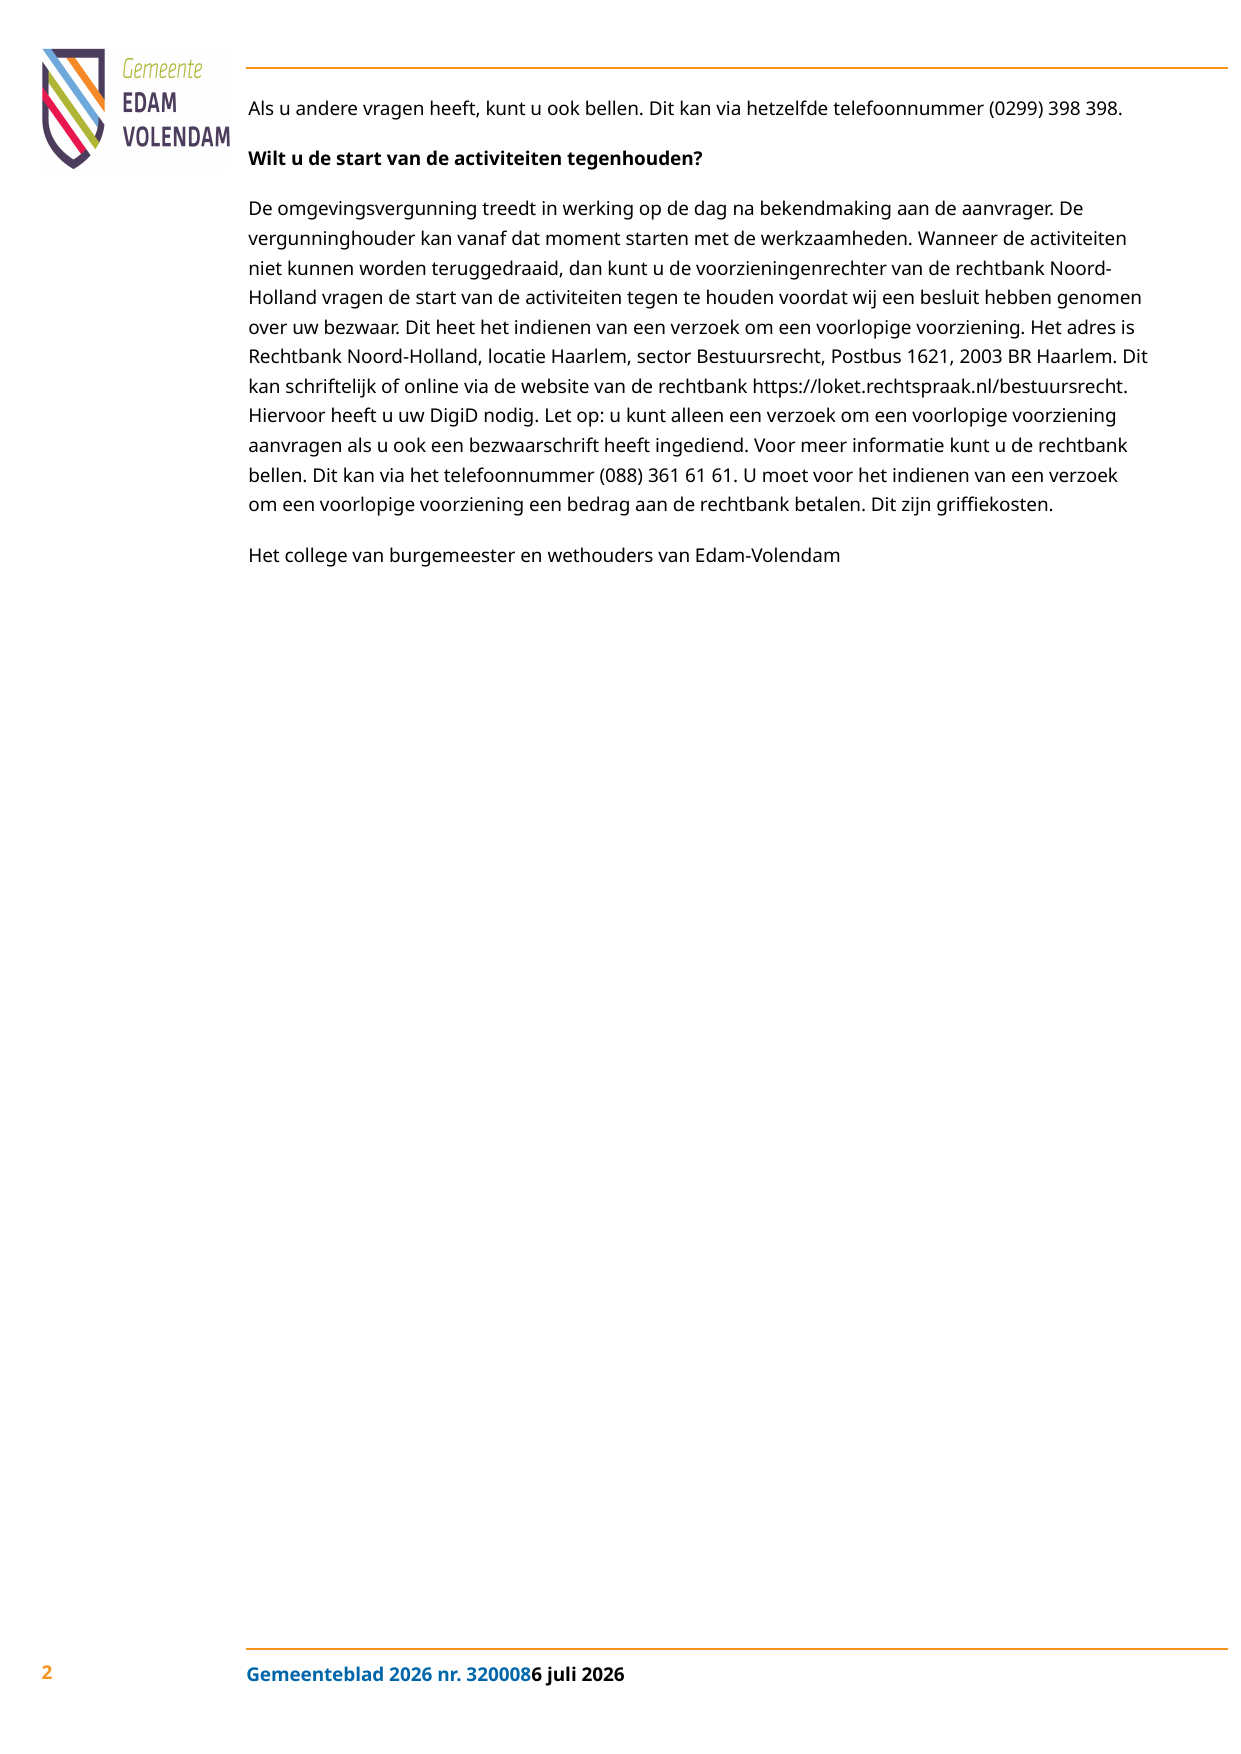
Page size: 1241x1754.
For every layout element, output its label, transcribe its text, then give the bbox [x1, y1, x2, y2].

text Als u andere vragen heeft, kunt u ook bellen. Dit kan via hetzelfde telefoonnummer (0299) 398 398. [248, 95, 1152, 121]
text Het college van burgemeester en wethouders van Edam-Volendam [248, 542, 1152, 568]
text De omgevingsvergunning treedt in werking op de dag na bekendmaking aan de aanvrager. De vergunninghouder kan vanaf dat moment starten met de werkzaamheden. Wanneer de activiteiten niet kunnen worden teruggedraaid, dan kunt u de voorzieningenrechter van de rechtbank Noord-Holland vragen de start van de activiteiten tegen te houden voordat wij een besluit hebben genomen over uw bezwaar. Dit heet het indienen van een verzoek om een voorlopige voorziening. Het adres is Rechtbank Noord-Holland, locatie Haarlem, sector Bestuursrecht, Postbus 1621, 2003 BR Haarlem. Dit kan schriftelijk of online via de website van de rechtbank https://loket.rechtspraak.nl/bestuursrecht. Hiervoor heeft u uw DigiD nodig. Let op: u kunt alleen een verzoek om een voorlopige voorziening aanvragen als u ook een bezwaarschrift heeft ingediend. Voor meer informatie kunt u de rechtbank bellen. Dit kan via het telefoonnummer (088) 361 61 61. U moet voor het indienen van een verzoek om een voorlopige voorziening een bedrag aan de rechtbank betalen. Dit zijn griffiekosten. [248, 196, 1152, 517]
picture [41, 47, 231, 172]
text Wilt u de start van de activiteiten tegenhouden? [248, 145, 1152, 171]
